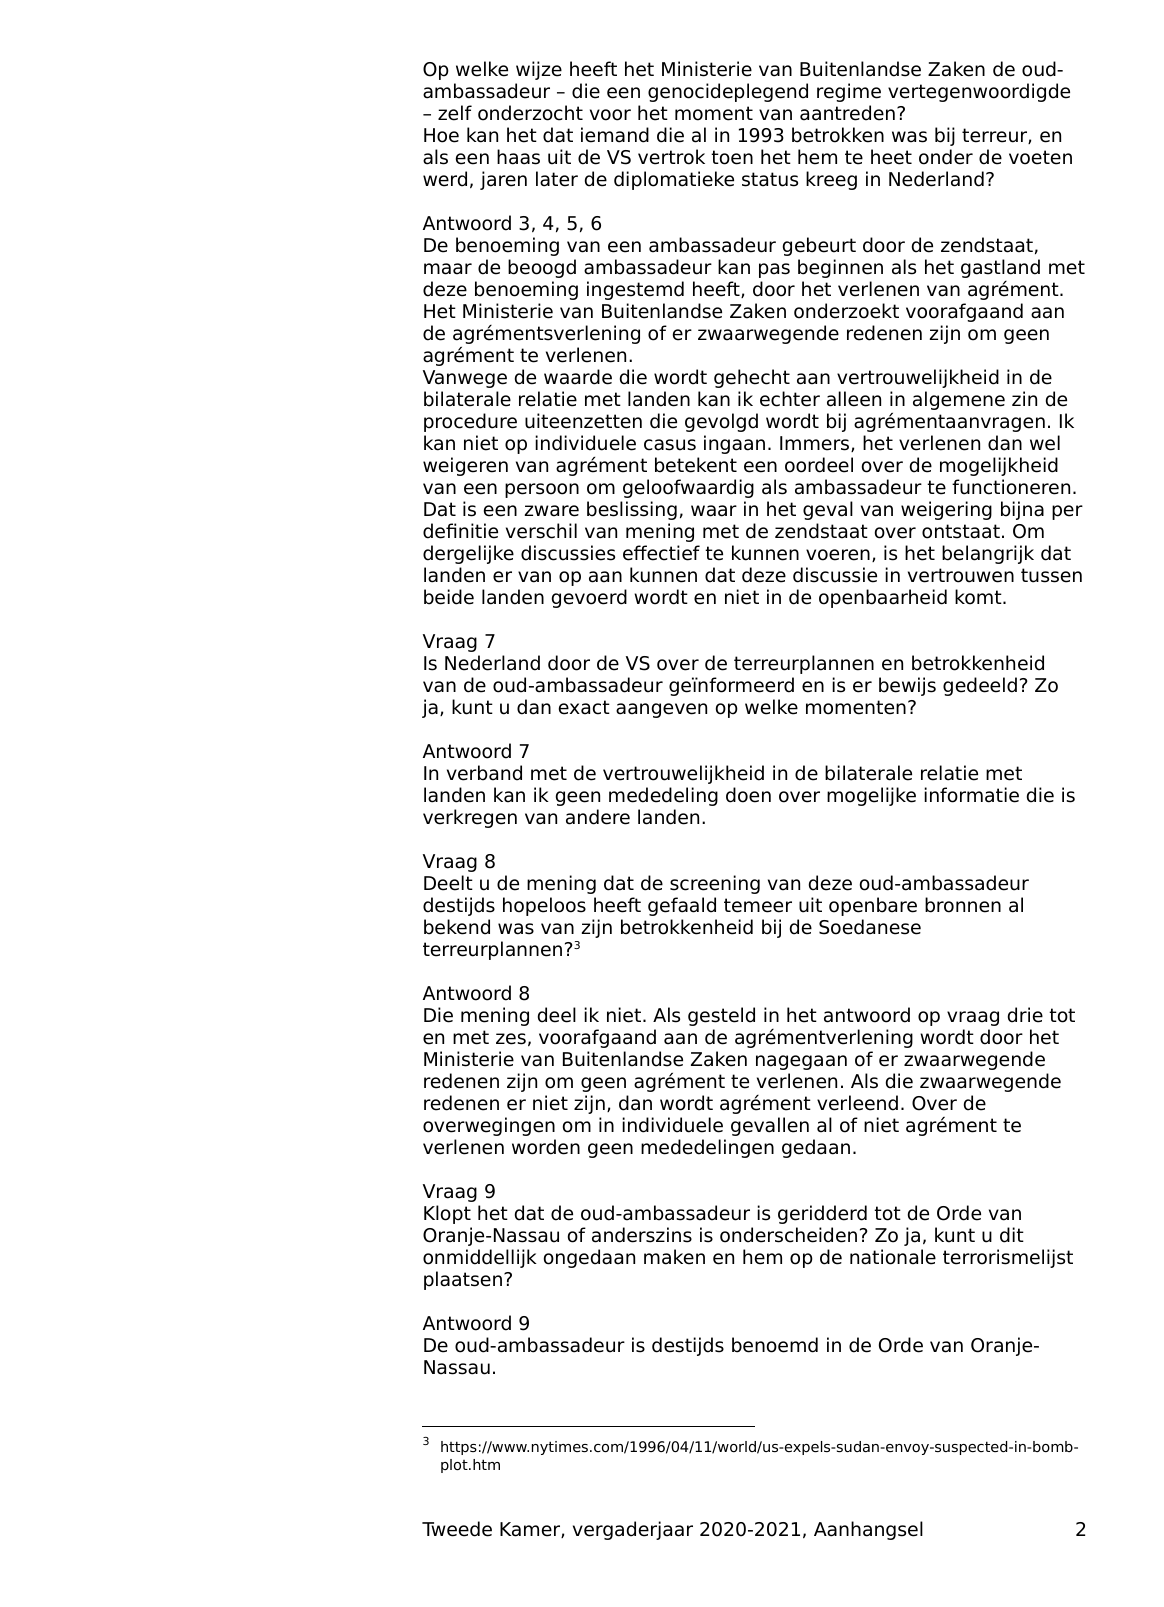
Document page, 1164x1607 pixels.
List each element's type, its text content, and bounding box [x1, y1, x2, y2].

text In verband met de vertrouwelijkheid in de bilaterale relatie met landen kan ik geen mededeling doen over mogelijke informatie die is verkregen van andere landen. [422, 763, 1087, 829]
text Is Nederland door de VS over de terreurplannen en betrokkenheid van de oud-ambassadeur geïnformeerd en is er bewijs gedeeld? Zo ja, kunt u dan exact aangeven op welke momenten? [422, 653, 1087, 719]
text De oud-ambassadeur is destijds benoemd in de Orde van Oranje-Nassau. [422, 1335, 1087, 1379]
text Op welke wijze heeft het Ministerie van Buitenlandse Zaken de oud-ambassadeur – die een genocideplegend regime vertegenwoordigde – zelf onderzocht voor het moment van aantreden? [422, 59, 1087, 125]
text Vraag 9 [422, 1181, 1087, 1203]
text Vraag 7 [422, 631, 1087, 653]
text Antwoord 9 [422, 1313, 1087, 1335]
text Deelt u de mening dat de screening van deze oud-ambassadeur destijds hopeloos heeft gefaald temeer uit openbare bronnen al bekend was van zijn betrokkenheid bij de Soedanese terreurplannen? [422, 873, 1087, 961]
text https://www.nytimes.com/1996/04/11/world/us-expels-sudan-envoy-suspected-in-bomb-plot.htm [422, 1435, 1087, 1474]
text Klopt het dat de oud-ambassadeur is geridderd tot de Orde van Oranje-Nassau of anderszins is onderscheiden? Zo ja, kunt u dit onmiddellijk ongedaan maken en hem op de nationale terrorismelijst plaatsen? [422, 1203, 1087, 1291]
text Antwoord 3, 4, 5, 6 [422, 213, 1087, 235]
text De benoeming van een ambassadeur gebeurt door de zendstaat, maar de beoogd ambassadeur kan pas beginnen als het gastland met deze benoeming ingestemd heeft, door het verlenen van agrément. Het Ministerie van Buitenlandse Zaken onderzoekt voorafgaand aan de agrémentsverlening of er zwaarwegende redenen zijn om geen agrément te verlenen. [422, 235, 1087, 367]
text Vanwege de waarde die wordt gehecht aan vertrouwelijkheid in de bilaterale relatie met landen kan ik echter alleen in algemene zin de procedure uiteenzetten die gevolgd wordt bij agrémentaanvragen. Ik kan niet op individuele casus ingaan. Immers, het verlenen dan wel weigeren van agrément betekent een oordeel over de mogelijkheid van een persoon om geloofwaardig als ambassadeur te functioneren. Dat is een zware beslissing, waar in het geval van weigering bijna per definitie verschil van mening met de zendstaat over ontstaat. Om dergelijke discussies effectief te kunnen voeren, is het belangrijk dat landen er van op aan kunnen dat deze discussie in vertrouwen tussen beide landen gevoerd wordt en niet in de openbaarheid komt. [422, 367, 1087, 609]
text Antwoord 7 [422, 741, 1087, 763]
text Vraag 8 [422, 851, 1087, 873]
text Antwoord 8 [422, 983, 1087, 1005]
text Hoe kan het dat iemand die al in 1993 betrokken was bij terreur, en als een haas uit de VS vertrok toen het hem te heet onder de voeten werd, jaren later de diplomatieke status kreeg in Nederland? [422, 125, 1087, 191]
text Die mening deel ik niet. Als gesteld in het antwoord op vraag drie tot en met zes, voorafgaand aan de agrémentverlening wordt door het Ministerie van Buitenlandse Zaken nagegaan of er zwaarwegende redenen zijn om geen agrément te verlenen. Als die zwaarwegende redenen er niet zijn, dan wordt agrément verleend. Over de overwegingen om in individuele gevallen al of niet agrément te verlenen worden geen mededelingen gedaan. [422, 1005, 1087, 1159]
